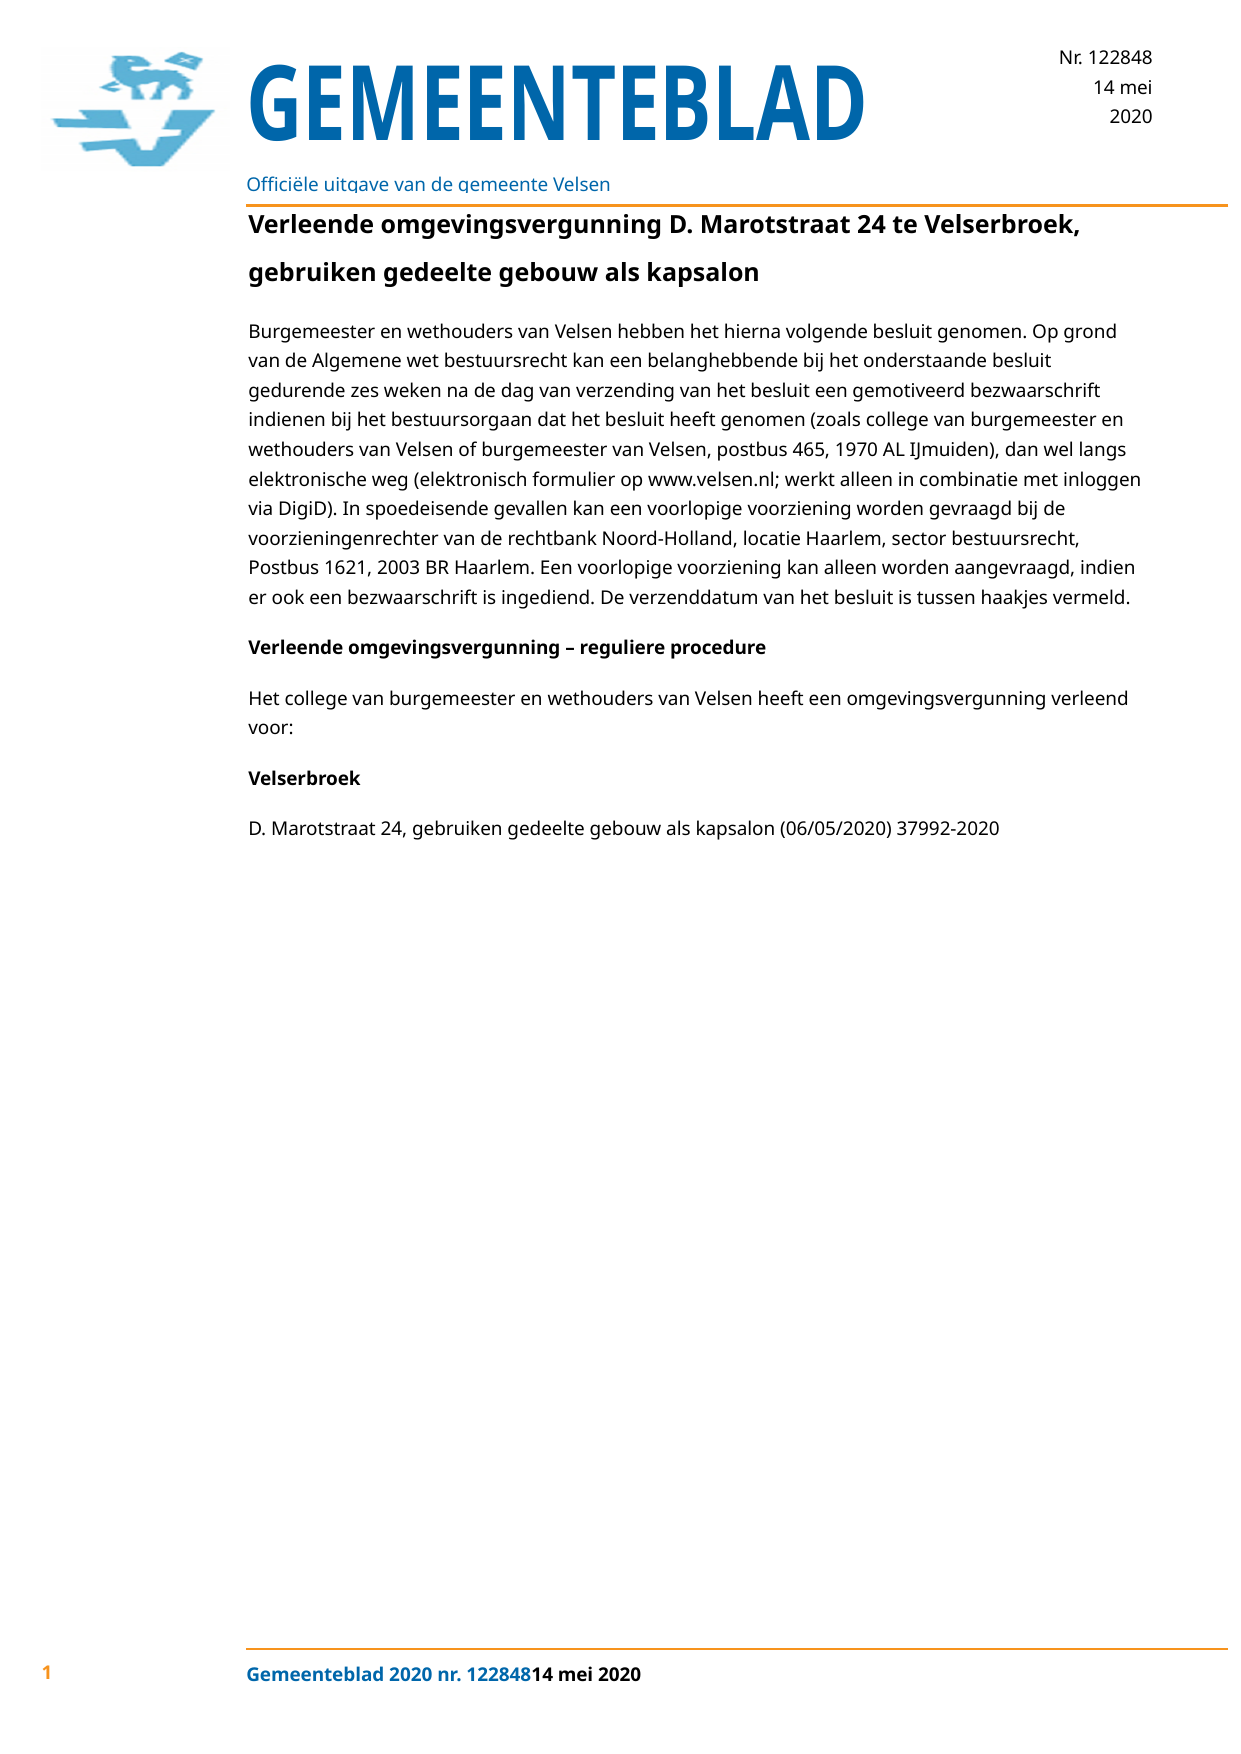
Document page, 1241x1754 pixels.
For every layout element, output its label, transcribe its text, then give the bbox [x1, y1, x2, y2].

text Het college van burgemeester en wethouders van Velsen heeft een omgevingsvergunning verleend voor: [248, 685, 1152, 740]
text D. Marotstraat 24, gebruiken gedeelte gebouw als kapsalon (06/05/2020) 37992-2020 [248, 815, 1152, 841]
text Verleende omgevingsvergunning – reguliere procedure [248, 634, 1152, 660]
picture [41, 47, 231, 172]
text Burgemeester en wethouders van Velsen hebben het hierna volgende besluit genomen. Op grond van de Algemene wet bestuursrecht kan een belanghebbende bij het onderstaande besluit gedurende zes weken na de dag van verzending van het besluit een gemotiveerd bezwaarschrift indienen bij het bestuursorgaan dat het besluit heeft genomen (zoals college van burgemeester en wethouders van Velsen of burgemeester van Velsen, postbus 465, 1970 AL IJmuiden), dan wel langs elektronische weg (elektronisch formulier op www.velsen.nl; werkt alleen in combinatie met inloggen via DigiD). In spoedeisende gevallen kan een voorlopige voorziening worden gevraagd bij de voorzieningenrechter van de rechtbank Noord-Holland, locatie Haarlem, sector bestuursrecht, Postbus 1621, 2003 BR Haarlem. Een voorlopige voorziening kan alleen worden aangevraagd, indien er ook een bezwaarschrift is ingediend. De verzenddatum van het besluit is tussen haakjes vermeld. [248, 318, 1152, 610]
text Verleende omgevingsvergunning D. Marotstraat 24 te Velserbroek, gebruiken gedeelte gebouw als kapsalon [248, 207, 1152, 288]
text Velserbroek [248, 765, 1152, 791]
